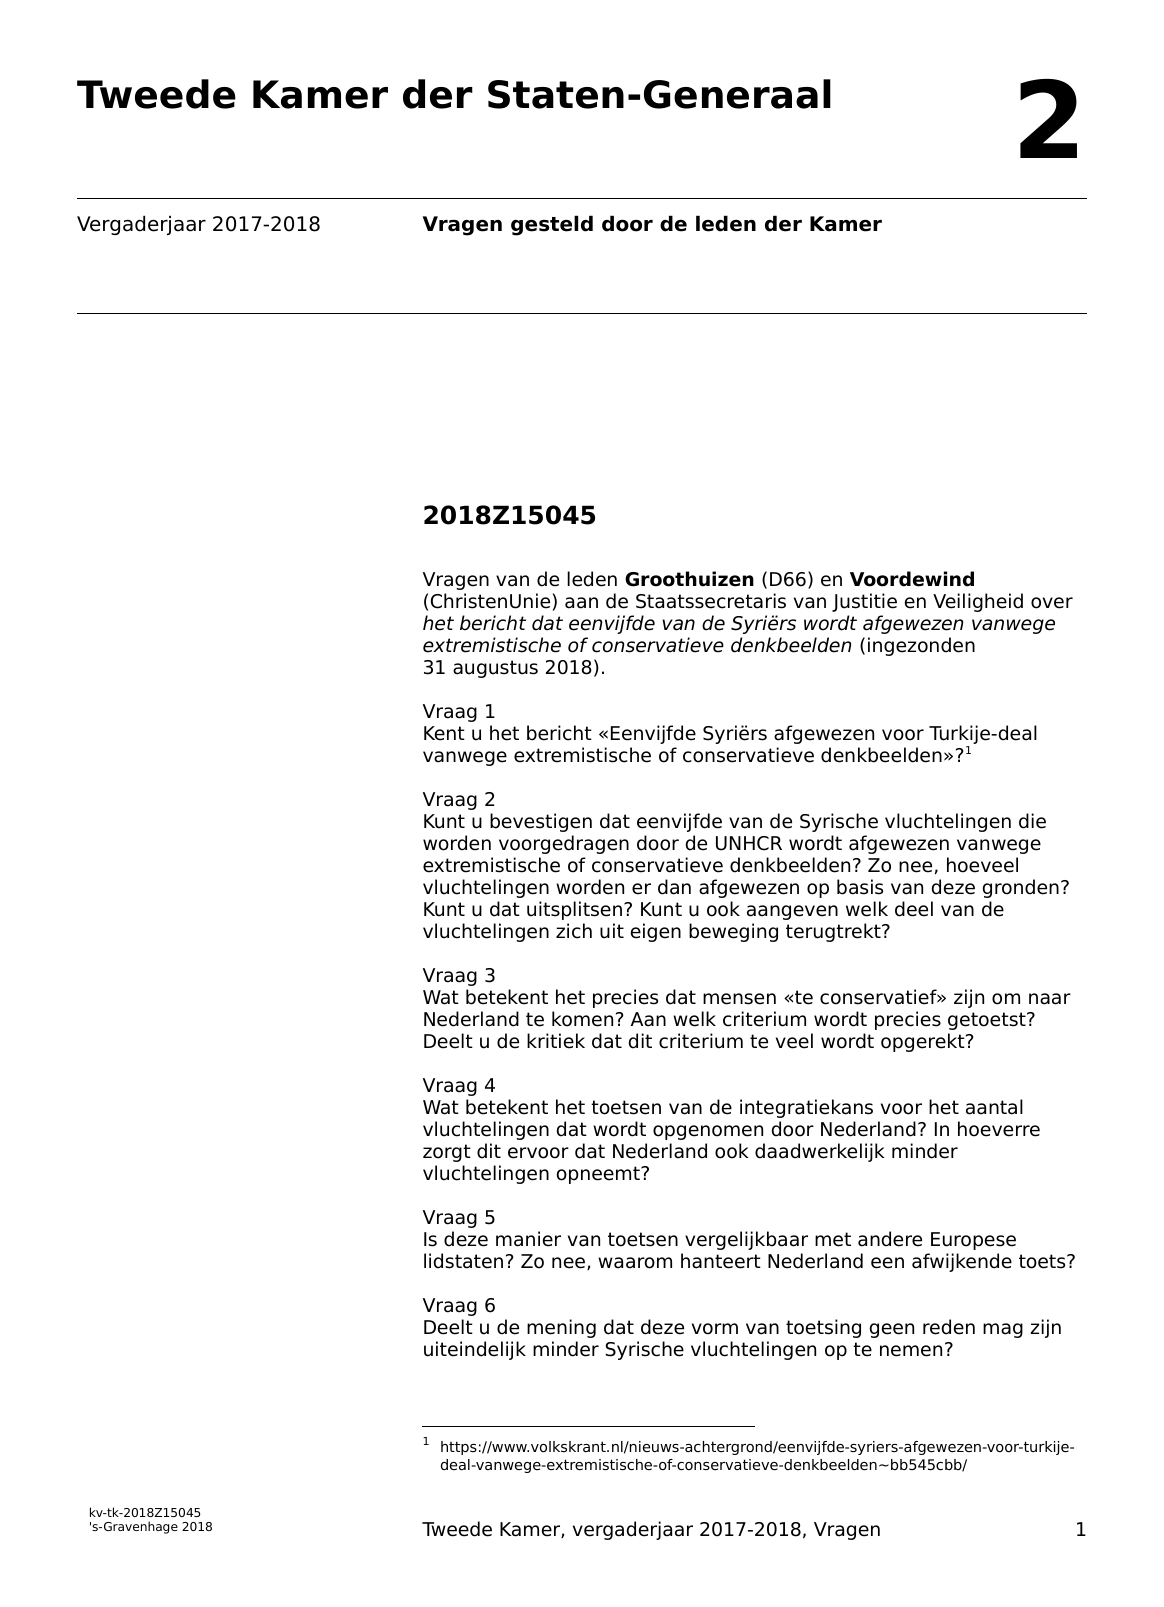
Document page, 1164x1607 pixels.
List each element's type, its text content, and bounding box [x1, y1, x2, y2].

text Vraag 6 [422, 1295, 1087, 1317]
text 2018Z15045 [422, 501, 1087, 531]
text Kent u het bericht «Eenvijfde Syriërs afgewezen voor Turkije-deal vanwege extremistische of conservatieve denkbeelden»? [422, 723, 1087, 767]
text https://www.volkskrant.nl/nieuws-achtergrond/eenvijfde-syriers-afgewezen-voor-turkije-deal-vanwege-extremistische-of-conservatieve-denkbeelden~bb545cbb/ [422, 1435, 1087, 1474]
text kv-tk-2018Z15045 [88, 1506, 323, 1520]
text Vraag 4 [422, 1075, 1087, 1097]
text Vraag 5 [422, 1207, 1087, 1229]
text Wat betekent het toetsen van de integratiekans voor het aantal vluchtelingen dat wordt opgenomen door Nederland? In hoeverre zorgt dit ervoor dat Nederland ook daadwerkelijk minder vluchtelingen opneemt? [422, 1097, 1087, 1185]
table_cell Vergaderjaar 2017-2018 [77, 199, 422, 313]
text Vragen van de leden Groothuizen (D66) en Voordewind (ChristenUnie) aan de Staatssecretaris van Justitie en Veiligheid over het bericht dat eenvijfde van de Syriërs wordt afgewezen vanwege extremistische of conservatieve denkbeelden (ingezonden 31 augustus 2018). [422, 569, 1087, 679]
text Kunt u bevestigen dat eenvijfde van de Syrische vluchtelingen die worden voorgedragen door de UNHCR wordt afgewezen vanwege extremistische of conservatieve denkbeelden? Zo nee, hoeveel vluchtelingen worden er dan afgewezen op basis van deze gronden? Kunt u dat uitsplitsen? Kunt u ook aangeven welk deel van de vluchtelingen zich uit eigen beweging terugtrekt? [422, 811, 1087, 943]
text Vraag 1 [422, 701, 1087, 723]
text Wat betekent het precies dat mensen «te conservatief» zijn om naar Nederland te komen? Aan welk criterium wordt precies getoetst? Deelt u de kritiek dat dit criterium te veel wordt opgerekt? [422, 987, 1087, 1053]
text Vraag 2 [422, 789, 1087, 811]
text 's-Gravenhage 2018 [88, 1520, 323, 1534]
text Deelt u de mening dat deze vorm van toetsing geen reden mag zijn uiteindelijk minder Syrische vluchtelingen op te nemen? [422, 1317, 1087, 1361]
table_header Tweede Kamer der Staten-Generaal [77, 59, 886, 198]
table_header 2 [886, 59, 1087, 198]
text Is deze manier van toetsen vergelijkbaar met andere Europese lidstaten? Zo nee, waarom hanteert Nederland een afwijkende toets? [422, 1229, 1087, 1273]
text Vraag 3 [422, 965, 1087, 987]
table_cell Vragen gesteld door de leden der Kamer [422, 199, 1087, 313]
